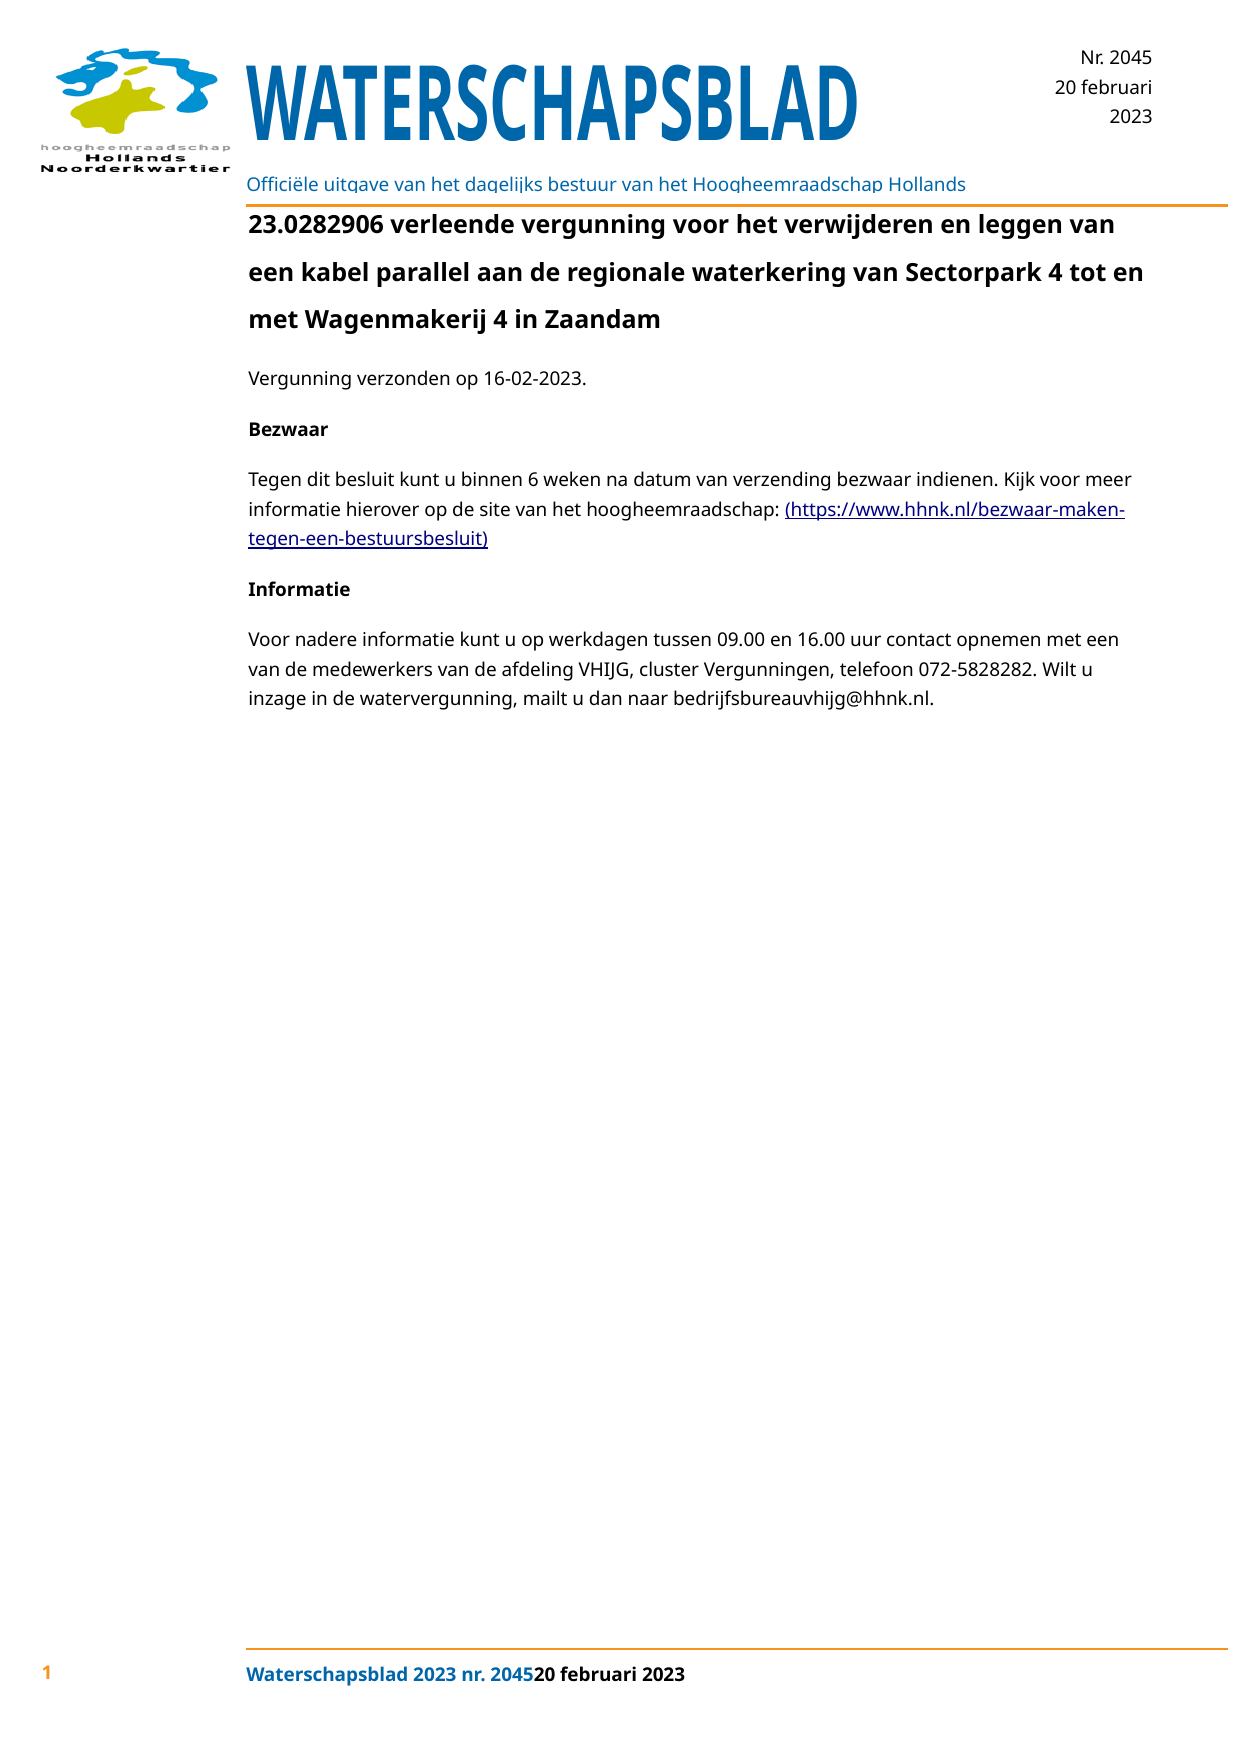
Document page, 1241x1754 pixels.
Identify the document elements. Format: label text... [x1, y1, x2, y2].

text Voor nadere informatie kunt u op werkdagen tussen 09.00 en 16.00 uur contact opnemen met een van de medewerkers van de afdeling VHIJG, cluster Vergunningen, telefoon 072-5828282. Wilt u inzage in de watervergunning, mailt u dan naar bedrijfsbureauvhijg@hhnk.nl. [248, 626, 1152, 711]
text Bezwaar [248, 416, 1152, 442]
text Vergunning verzonden op 16-02-2023. [248, 366, 1152, 391]
text Informatie [248, 576, 1152, 602]
text 23.0282906 verleende vergunning voor het verwijderen en leggen van een kabel parallel aan de regionale waterkering van Sectorpark 4 tot en met Wagenmakerij 4 in Zaandam [248, 207, 1152, 336]
picture [41, 47, 231, 172]
text Tegen dit besluit kunt u binnen 6 weken na datum van verzending bezwaar indienen. Kijk voor meer informatie hierover op de site van het hoogheemraadschap: (https://www.hhnk.nl/bezwaar-maken-tegen-een-bestuursbesluit) [248, 466, 1152, 551]
